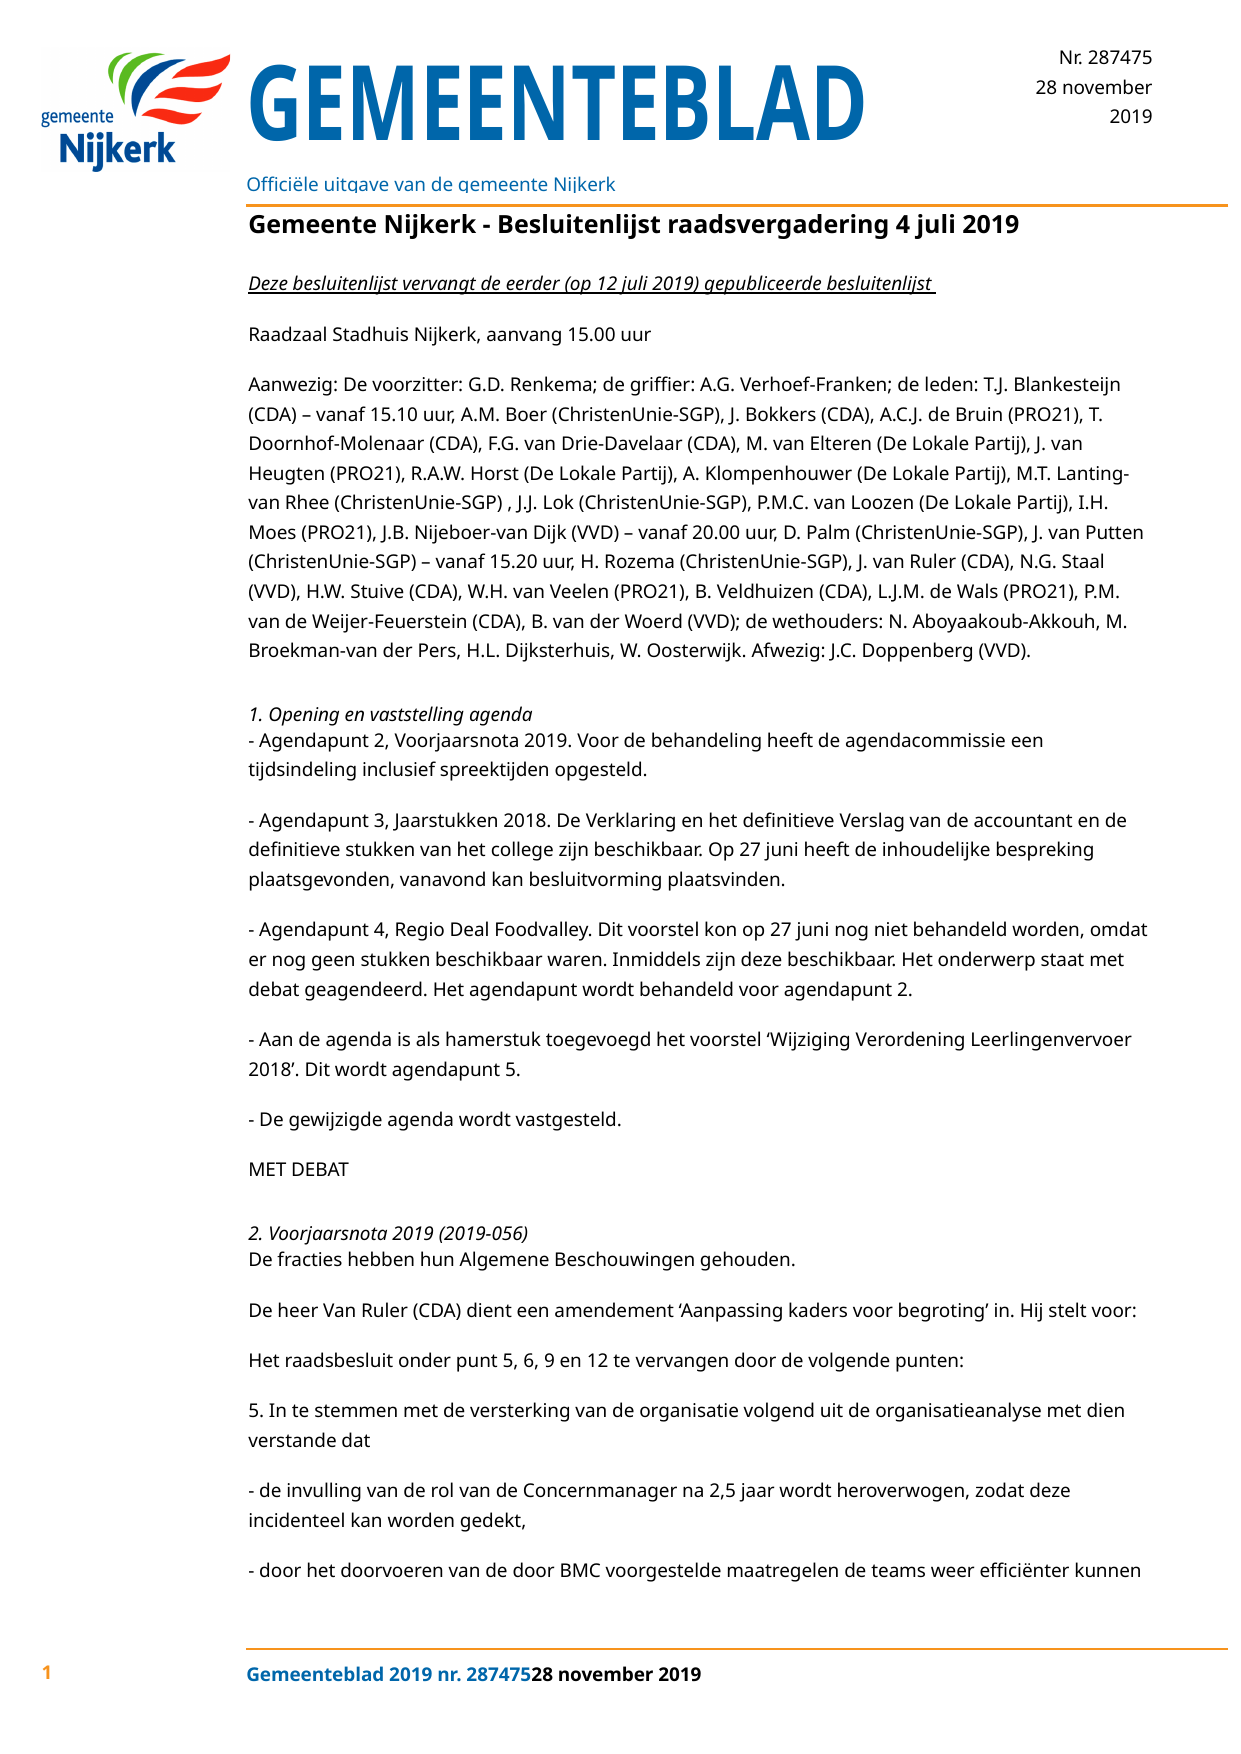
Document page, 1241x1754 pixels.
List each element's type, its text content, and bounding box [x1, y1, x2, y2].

text - De gewijzigde agenda wordt vastgesteld. [248, 1106, 1152, 1132]
text Raadzaal Stadhuis Nijkerk, aanvang 15.00 uur [248, 321, 1152, 346]
text 2. Voorjaarsnota 2019 (2019-056) [248, 1221, 1152, 1246]
text - door het doorvoeren van de door BMC voorgestelde maatregelen de teams weer efficiënter kunnen [248, 1558, 1152, 1583]
text De fracties hebben hun Algemene Beschouwingen gehouden. [248, 1246, 1152, 1272]
text - Aan de agenda is als hamerstuk toegevoegd het voorstel ‘Wijziging Verordening Leerlingenvervoer 2018’. Dit wordt agendapunt 5. [248, 1026, 1152, 1082]
text - de invulling van de rol van de Concernmanager na 2,5 jaar wordt heroverwogen, zodat deze incidenteel kan worden gedekt, [248, 1478, 1152, 1533]
text Het raadsbesluit onder punt 5, 6, 9 en 12 te vervangen door de volgende punten: [248, 1347, 1152, 1373]
text Gemeente Nijkerk - Besluitenlijst raadsvergadering 4 juli 2019 [248, 207, 1152, 241]
text - Agendapunt 2, Voorjaarsnota 2019. Voor de behandeling heeft de agendacommissie een tijdsindeling inclusief spreektijden opgesteld. [248, 727, 1152, 782]
text - Agendapunt 4, Regio Deal Foodvalley. Dit voorstel kon op 27 juni nog niet behandeld worden, omdat er nog geen stukken beschikbaar waren. Inmiddels zijn deze beschikbaar. Het onderwerp staat met debat geagendeerd. Het agendapunt wordt behandeld voor agendapunt 2. [248, 917, 1152, 1002]
text 1. Opening en vaststelling agenda [248, 701, 1152, 727]
picture [41, 47, 231, 172]
text De heer Van Ruler (CDA) dient een amendement ‘Aanpassing kaders voor begroting’ in. Hij stelt voor: [248, 1297, 1152, 1322]
text - Agendapunt 3, Jaarstukken 2018. De Verklaring en het definitieve Verslag van de accountant en de definitieve stukken van het college zijn beschikbaar. Op 27 juni heeft de inhoudelijke bespreking plaatsgevonden, vanavond kan besluitvorming plaatsvinden. [248, 807, 1152, 892]
text MET DEBAT [248, 1157, 1152, 1182]
text Deze besluitenlijst vervangt de eerder (op 12 juli 2019) gepubliceerde besluitenlijst [248, 270, 1152, 296]
text 5. In te stemmen met de versterking van de organisatie volgend uit de organisatieanalyse met dien verstande dat [248, 1398, 1152, 1453]
text Aanwezig: De voorzitter: G.D. Renkema; de griffier: A.G. Verhoef-Franken; de leden: T.J. Blankesteijn (CDA) – vanaf 15.10 uur, A.M. Boer (ChristenUnie-SGP), J. Bokkers (CDA), A.C.J. de Bruin (PRO21), T. Doornhof-Molenaar (CDA), F.G. van Drie-Davelaar (CDA), M. van Elteren (De Lokale Partij), J. van Heugten (PRO21), R.A.W. Horst (De Lokale Partij), A. Klompenhouwer (De Lokale Partij), M.T. Lanting-van Rhee (ChristenUnie-SGP) , J.J. Lok (ChristenUnie-SGP), P.M.C. van Loozen (De Lokale Partij), I.H. Moes (PRO21), J.B. Nijeboer-van Dijk (VVD) – vanaf 20.00 uur, D. Palm (ChristenUnie-SGP), J. van Putten (ChristenUnie-SGP) – vanaf 15.20 uur, H. Rozema (ChristenUnie-SGP), J. van Ruler (CDA), N.G. Staal (VVD), H.W. Stuive (CDA), W.H. van Veelen (PRO21), B. Veldhuizen (CDA), L.J.M. de Wals (PRO21), P.M. van de Weijer-Feuerstein (CDA), B. van der Woerd (VVD); de wethouders: N. Aboyaakoub-Akkouh, M. Broekman-van der Pers, H.L. Dijksterhuis, W. Oosterwijk. Afwezig: J.C. Doppenberg (VVD). [248, 371, 1152, 663]
